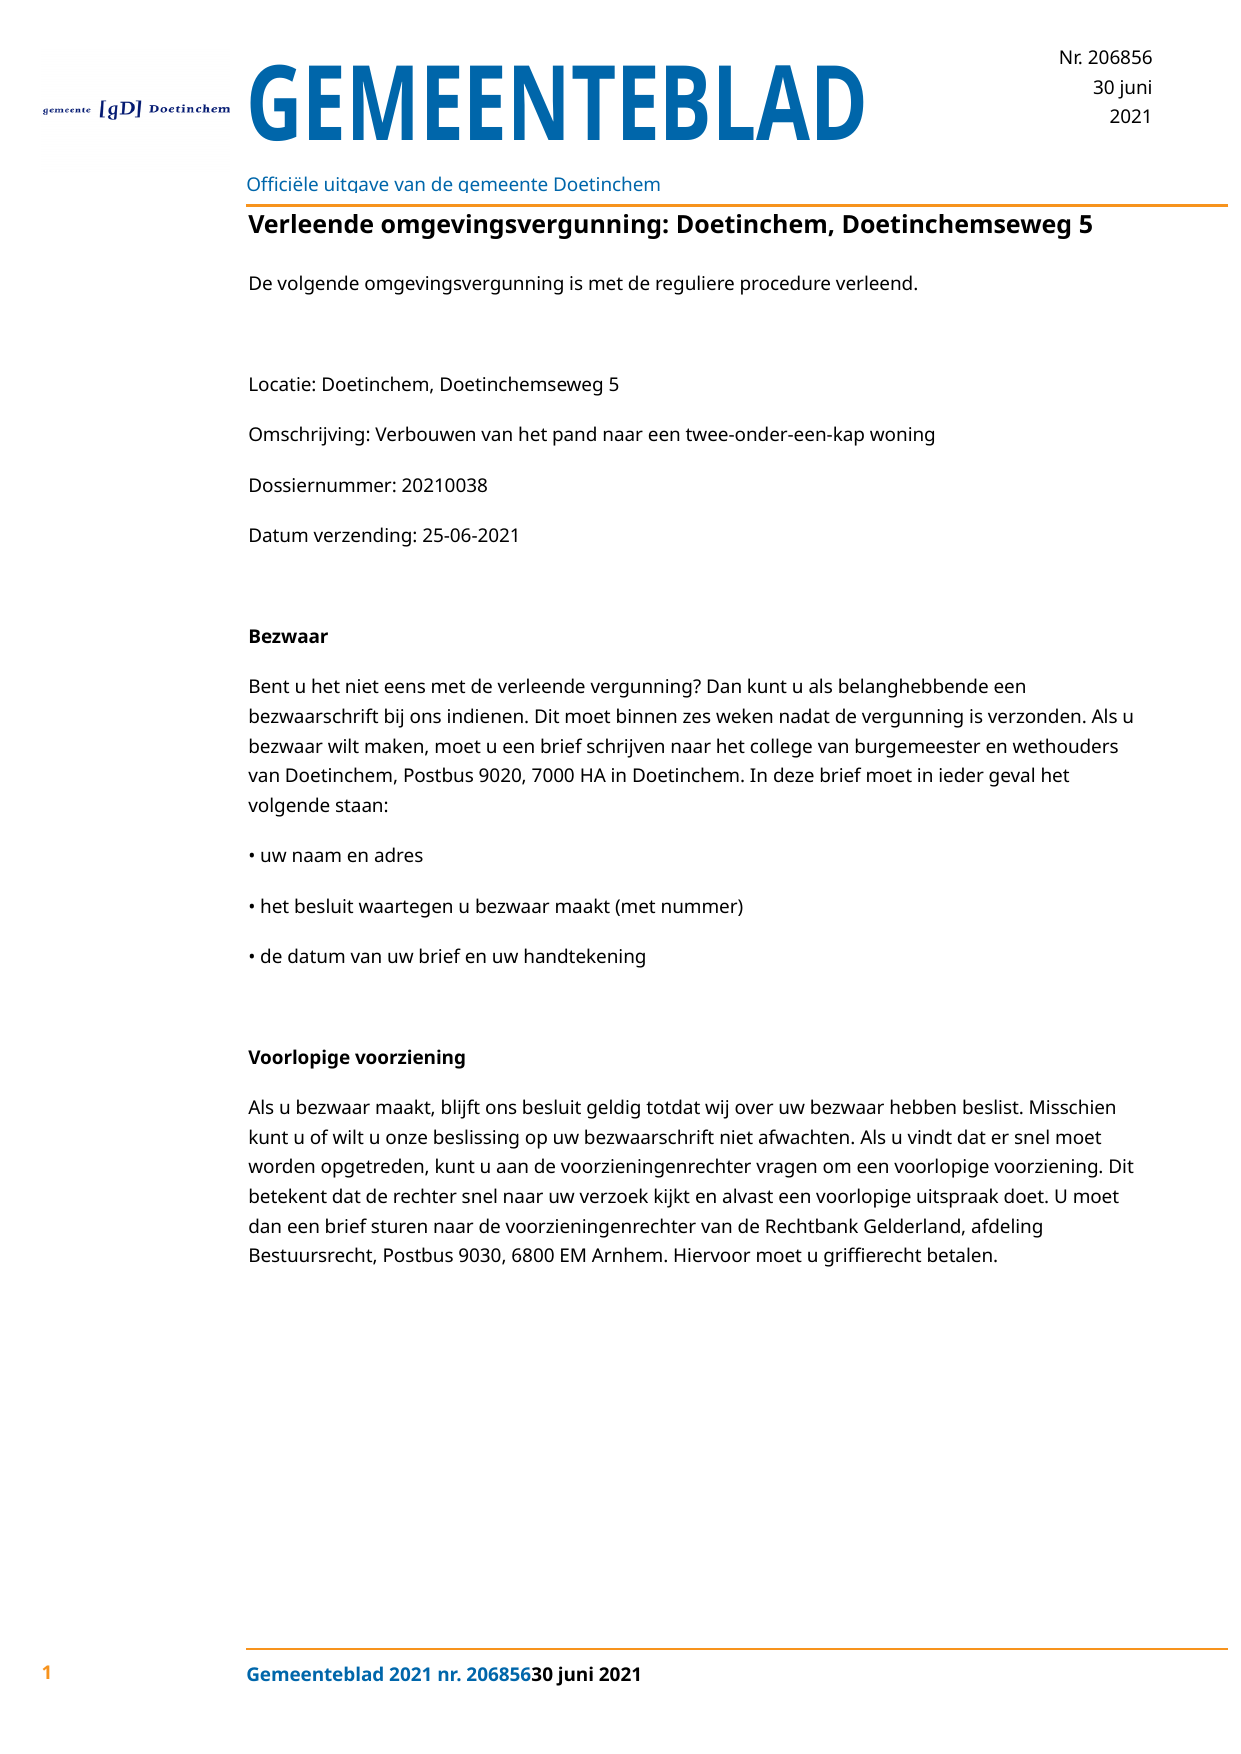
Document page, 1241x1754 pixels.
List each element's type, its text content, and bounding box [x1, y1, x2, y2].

text Locatie: Doetinchem, Doetinchemseweg 5 [248, 371, 1152, 397]
text Als u bezwaar maakt, blijft ons besluit geldig totdat wij over uw bezwaar hebben beslist. Misschien kunt u of wilt u onze beslissing op uw bezwaarschrift niet afwachten. Als u vindt dat er snel moet worden opgetreden, kunt u aan de voorzieningenrechter vragen om een voorlopige voorziening. Dit betekent dat de rechter snel naar uw verzoek kijkt en alvast een voorlopige uitspraak doet. U moet dan een brief sturen naar de voorzieningenrechter van de Rechtbank Gelderland, afdeling Bestuursrecht, Postbus 9030, 6800 EM Arnhem. Hiervoor moet u griffierecht betalen. [248, 1094, 1152, 1268]
text Dossiernummer: 20210038 [248, 472, 1152, 498]
text Verleende omgevingsvergunning: Doetinchem, Doetinchemseweg 5 [248, 207, 1152, 241]
text • het besluit waartegen u bezwaar maakt (met nummer) [248, 893, 1152, 918]
text • uw naam en adres [248, 842, 1152, 868]
text Datum verzending: 25-06-2021 [248, 522, 1152, 548]
text Voorlopige voorziening [248, 1044, 1152, 1070]
text Omschrijving: Verbouwen van het pand naar een twee-onder-een-kap woning [248, 422, 1152, 447]
picture [41, 47, 231, 172]
text Bezwaar [248, 623, 1152, 649]
text De volgende omgevingsvergunning is met de reguliere procedure verleend. [248, 270, 1152, 296]
text • de datum van uw brief en uw handtekening [248, 943, 1152, 969]
text Bent u het niet eens met de verleende vergunning? Dan kunt u als belanghebbende een bezwaarschrift bij ons indienen. Dit moet binnen zes weken nadat de vergunning is verzonden. Als u bezwaar wilt maken, moet u een brief schrijven naar het college van burgemeester en wethouders van Doetinchem, Postbus 9020, 7000 HA in Doetinchem. In deze brief moet in ieder geval het volgende staan: [248, 674, 1152, 818]
